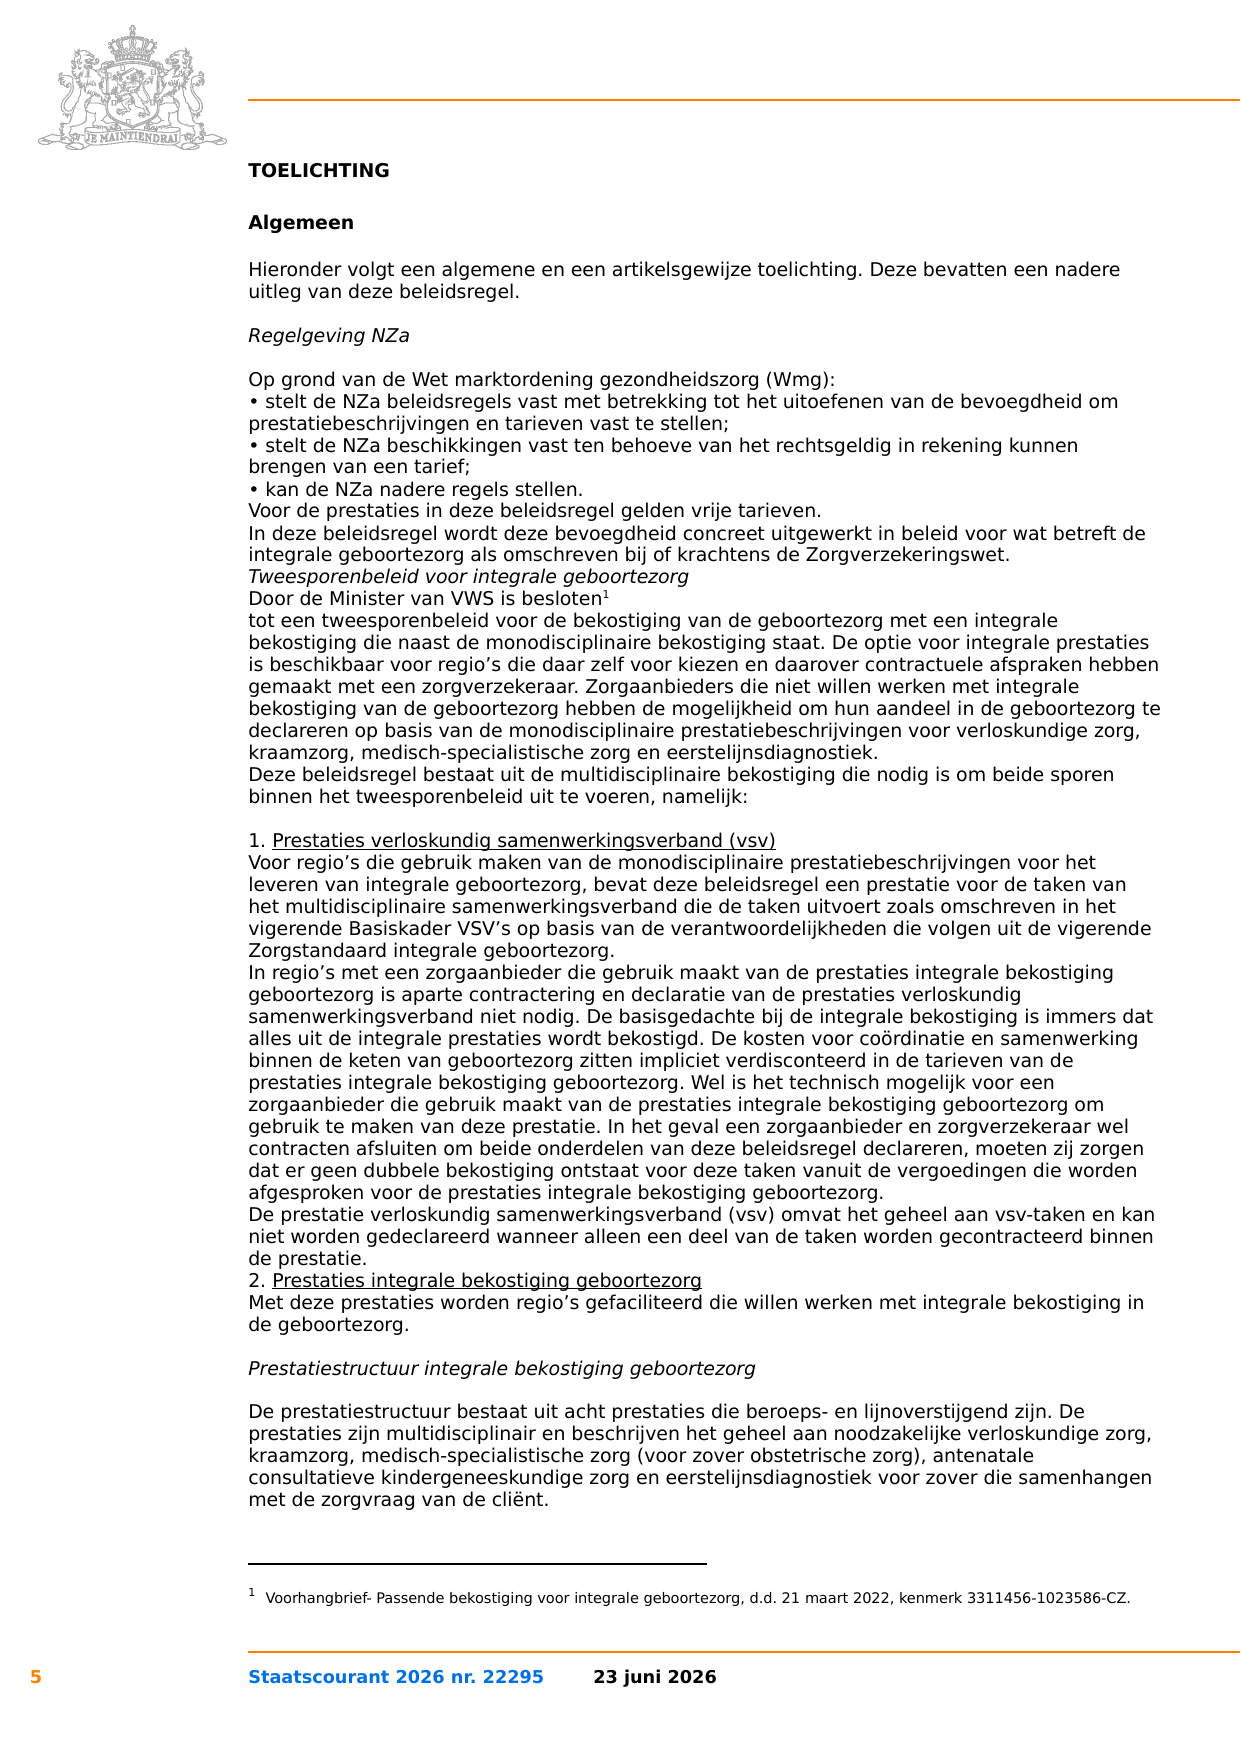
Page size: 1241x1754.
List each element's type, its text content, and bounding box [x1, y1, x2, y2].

text 2. Prestaties integrale bekostiging geboortezorg [248, 1269, 1163, 1292]
subtitle Regelgeving NZa [248, 325, 1163, 347]
text In deze beleidsregel wordt deze bevoegdheid concreet uitgewerkt in beleid voor wat betreft de integrale geboortezorg als omschreven bij of krachtens de Zorgverzekeringswet. [248, 522, 1163, 566]
text • kan de NZa nadere regels stellen. [248, 478, 1163, 500]
text Voor regio’s die gebruik maken van de monodisciplinaire prestatiebeschrijvingen voor het leveren van integrale geboortezorg, bevat deze beleidsregel een prestatie voor de taken van het multidisciplinaire samenwerkingsverband die de taken uitvoert zoals omschreven in het vigerende Basiskader VSV’s op basis van de verantwoordelijkheden die volgen uit de vigerende Zorgstandaard integrale geboortezorg. [248, 852, 1163, 962]
text • stelt de NZa beschikkingen vast ten behoeve van het rechtsgeldig in rekening kunnen brengen van een tarief; [248, 434, 1163, 478]
text Voorhangbrief- Passende bekostiging voor integrale geboortezorg, d.d. 21 maart 2022, kenmerk 3311456-1023586-CZ. [248, 1586, 1163, 1608]
text Deze beleidsregel bestaat uit de multidisciplinaire bekostiging die nodig is om beide sporen binnen het tweesporenbeleid uit te voeren, namelijk: [248, 764, 1163, 808]
picture [38, 25, 227, 150]
text De prestatie verloskundig samenwerkingsverband (vsv) omvat het geheel aan vsv-taken en kan niet worden gedeclareerd wanneer alleen een deel van de taken worden gecontracteerd binnen de prestatie. [248, 1204, 1163, 1269]
subtitle Algemeen [248, 212, 1163, 234]
text Op grond van de Wet marktordening gezondheidszorg (Wmg): [248, 368, 1163, 391]
text Voor de prestaties in deze beleidsregel gelden vrije tarieven. [248, 500, 1163, 522]
text tot een tweesporenbeleid voor de bekostiging van de geboortezorg met een integrale bekostiging die naast de monodisciplinaire bekostiging staat. De optie voor integrale prestaties is beschikbaar voor regio’s die daar zelf voor kiezen en daarover contractuele afspraken hebben gemaakt met een zorgverzekeraar. Zorgaanbieders die niet willen werken met integrale bekostiging van de geboortezorg hebben de mogelijkheid om hun aandeel in de geboortezorg te declareren op basis van de monodisciplinaire prestatiebeschrijvingen voor verloskundige zorg, kraamzorg, medisch-specialistische zorg en eerstelijnsdiagnostiek. [248, 610, 1163, 764]
text Tweesporenbeleid voor integrale geboortezorg [248, 566, 1163, 588]
text • stelt de NZa beleidsregels vast met betrekking tot het uitoefenen van de bevoegdheid om prestatiebeschrijvingen en tarieven vast te stellen; [248, 391, 1163, 434]
text 1. Prestaties verloskundig samenwerkingsverband (vsv) [248, 830, 1163, 852]
text In regio’s met een zorgaanbieder die gebruik maakt van de prestaties integrale bekostiging geboortezorg is aparte contractering en declaratie van de prestaties verloskundig samenwerkingsverband niet nodig. De basisgedachte bij de integrale bekostiging is immers dat alles uit de integrale prestaties wordt bekostigd. De kosten voor coördinatie en samenwerking binnen de keten van geboortezorg zitten impliciet verdisconteerd in de tarieven van de prestaties integrale bekostiging geboortezorg. Wel is het technisch mogelijk voor een zorgaanbieder die gebruik maakt van de prestaties integrale bekostiging geboortezorg om gebruik te maken van deze prestatie. In het geval een zorgaanbieder en zorgverzekeraar wel contracten afsluiten om beide onderdelen van deze beleidsregel declareren, moeten zij zorgen dat er geen dubbele bekostiging ontstaat voor deze taken vanuit de vergoedingen die worden afgesproken voor de prestaties integrale bekostiging geboortezorg. [248, 962, 1163, 1204]
text Met deze prestaties worden regio’s gefaciliteerd die willen werken met integrale bekostiging in de geboortezorg. [248, 1292, 1163, 1336]
text De prestatiestructuur bestaat uit acht prestaties die beroeps- en lijnoverstijgend zijn. De prestaties zijn multidisciplinair en beschrijven het geheel aan noodzakelijke verloskundige zorg, kraamzorg, medisch-specialistische zorg (voor zover obstetrische zorg), antenatale consultatieve kindergeneeskundige zorg en eerstelijnsdiagnostiek voor zover die samenhangen met de zorgvraag van de cliënt. [248, 1401, 1163, 1511]
text Hieronder volgt een algemene en een artikelsgewijze toelichting. Deze bevatten een nadere uitleg van deze beleidsregel. [248, 259, 1163, 303]
subtitle TOELICHTING [248, 160, 1163, 182]
subtitle Prestatiestructuur integrale bekostiging geboortezorg [248, 1357, 1163, 1379]
text Door de Minister van VWS is besloten [248, 588, 1163, 610]
